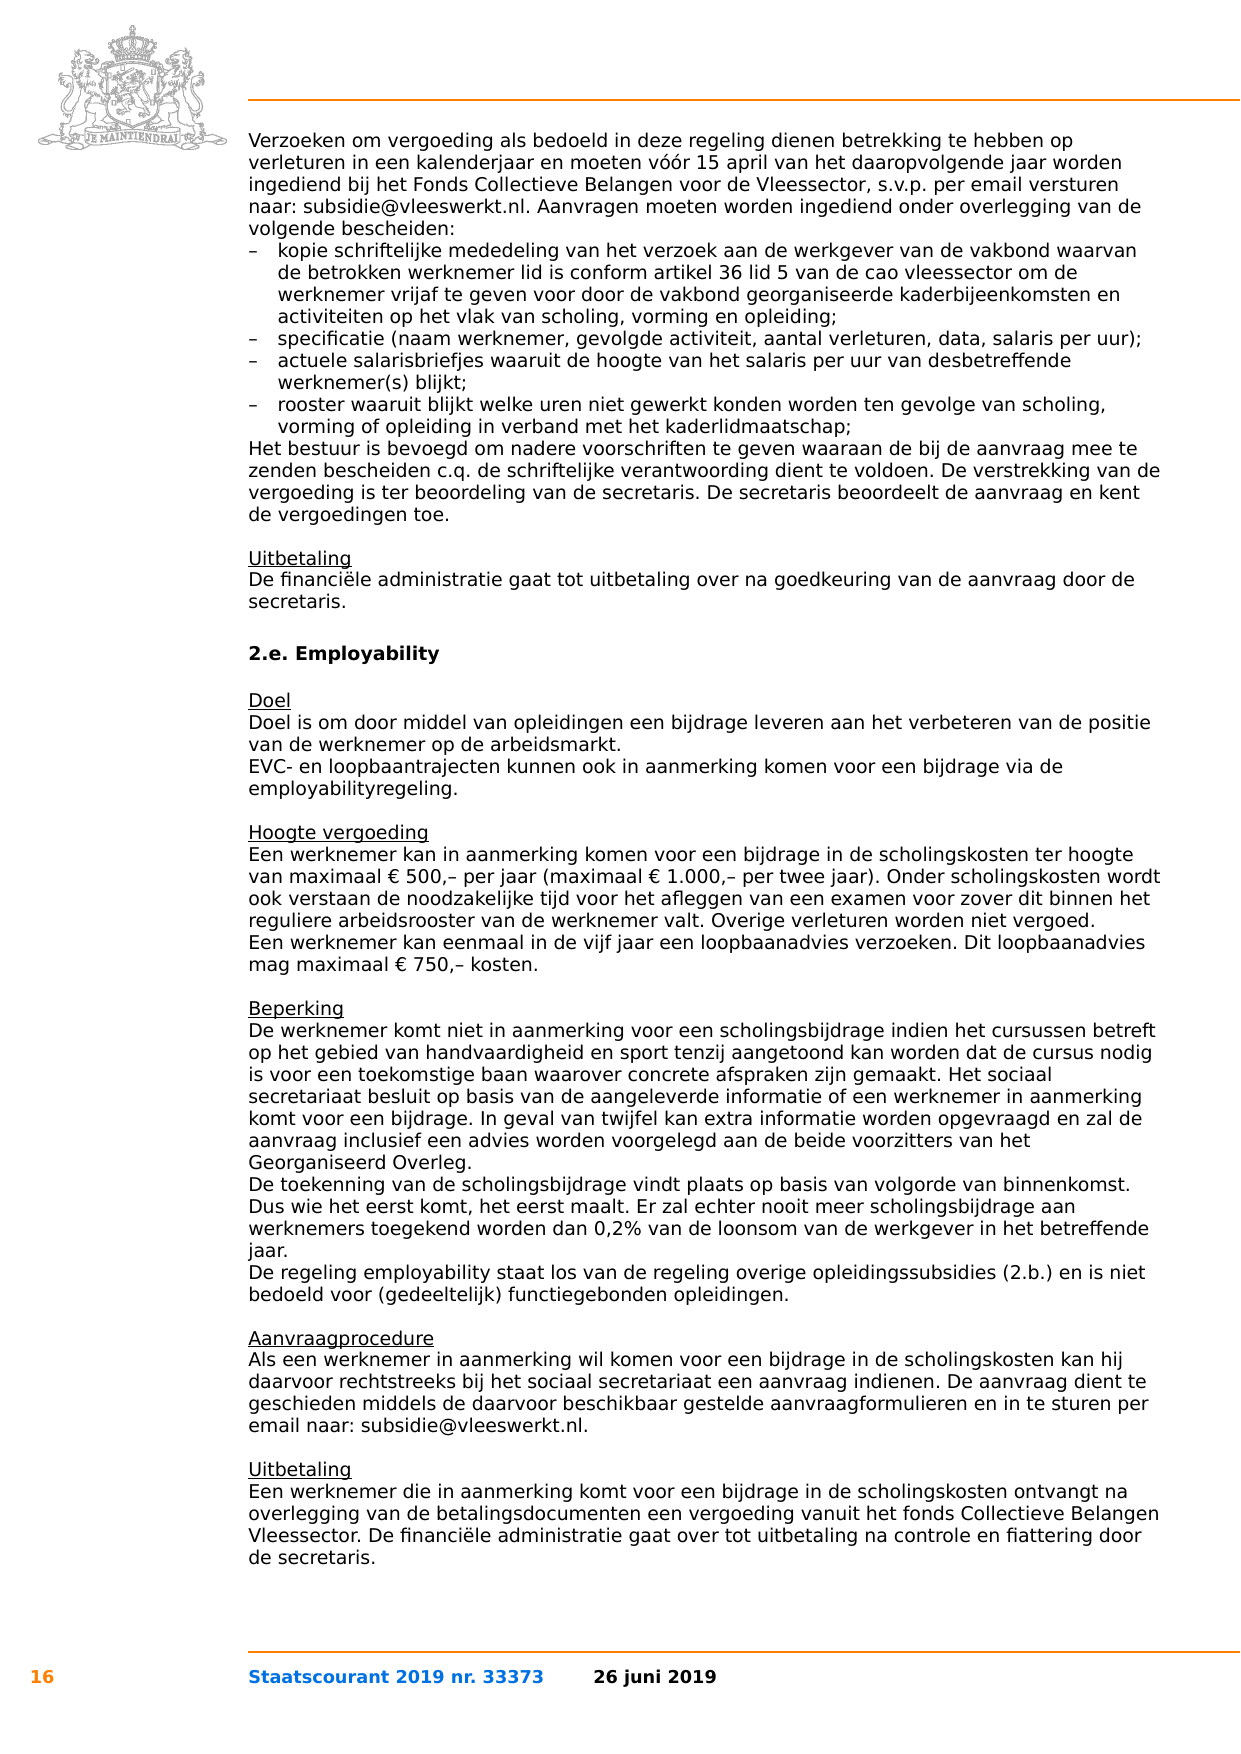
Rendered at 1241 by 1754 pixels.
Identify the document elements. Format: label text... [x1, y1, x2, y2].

text Het bestuur is bevoegd om nadere voorschriften te geven waaraan de bij de aanvraag mee te zenden bescheiden c.q. de schriftelijke verantwoording dient te voldoen. De verstrekking van de vergoeding is ter beoordeling van de secretaris. De secretaris beoordeelt de aanvraag en kent de vergoedingen toe. [248, 438, 1163, 526]
text Als een werknemer in aanmerking wil komen voor een bijdrage in de scholingskosten kan hij daarvoor rechtstreeks bij het sociaal secretariaat een aanvraag indienen. De aanvraag dient te geschieden middels de daarvoor beschikbaar gestelde aanvraagformulieren en in te sturen per email naar: subsidie@vleeswerkt.nl. [248, 1349, 1163, 1437]
text Hoogte vergoeding [248, 822, 1163, 844]
subtitle 2.e. Employability [248, 643, 1163, 665]
text Aanvraagprocedure [248, 1327, 1163, 1349]
text Doel is om door middel van opleidingen een bijdrage leveren aan het verbeteren van de positie van de werknemer op de arbeidsmarkt. [248, 712, 1163, 756]
text Doel [248, 690, 1163, 712]
text Een werknemer kan eenmaal in de vijf jaar een loopbaanadvies verzoeken. Dit loopbaanadvies mag maximaal € 750,– kosten. [248, 932, 1163, 976]
text – specificatie (naam werknemer, gevolgde activiteit, aantal verleturen, data, salaris per uur); [248, 328, 1163, 350]
text De werknemer komt niet in aanmerking voor een scholingsbijdrage indien het cursussen betreft op het gebied van handvaardigheid en sport tenzij aangetoond kan worden dat de cursus nodig is voor een toekomstige baan waarover concrete afspraken zijn gemaakt. Het sociaal secretariaat besluit op basis van de aangeleverde informatie of een werknemer in aanmerking komt voor een bijdrage. In geval van twijfel kan extra informatie worden opgevraagd en zal de aanvraag inclusief een advies worden voorgelegd aan de beide voorzitters van het Georganiseerd Overleg. [248, 1020, 1163, 1174]
text Uitbetaling [248, 547, 1163, 569]
text Beperking [248, 998, 1163, 1020]
text – rooster waaruit blijkt welke uren niet gewerkt konden worden ten gevolge van scholing, vorming of opleiding in verband met het kaderlidmaatschap; [248, 394, 1163, 438]
text Verzoeken om vergoeding als bedoeld in deze regeling dienen betrekking te hebben op verleturen in een kalenderjaar en moeten vóór 15 april van het daaropvolgende jaar worden ingediend bij het Fonds Collectieve Belangen voor de Vleessector, s.v.p. per email versturen naar: subsidie@vleeswerkt.nl. Aanvragen moeten worden ingediend onder overlegging van de volgende bescheiden: [248, 130, 1163, 240]
text De financiële administratie gaat tot uitbetaling over na goedkeuring van de aanvraag door de secretaris. [248, 569, 1163, 613]
text – kopie schriftelijke mededeling van het verzoek aan de werkgever van de vakbond waarvan de betrokken werknemer lid is conform artikel 36 lid 5 van de cao vleessector om de werknemer vrijaf te geven voor door de vakbond georganiseerde kaderbijeenkomsten en activiteiten op het vlak van scholing, vorming en opleiding; [248, 240, 1163, 328]
text Uitbetaling [248, 1459, 1163, 1481]
text EVC- en loopbaantrajecten kunnen ook in aanmerking komen voor een bijdrage via de employabilityregeling. [248, 756, 1163, 800]
text Een werknemer kan in aanmerking komen voor een bijdrage in de scholingskosten ter hoogte van maximaal € 500,– per jaar (maximaal € 1.000,– per twee jaar). Onder scholingskosten wordt ook verstaan de noodzakelijke tijd voor het afleggen van een examen voor zover dit binnen het reguliere arbeidsrooster van de werknemer valt. Overige verleturen worden niet vergoed. [248, 844, 1163, 932]
text – actuele salarisbriefjes waaruit de hoogte van het salaris per uur van desbetreffende werknemer(s) blijkt; [248, 350, 1163, 394]
text De regeling employability staat los van de regeling overige opleidingssubsidies (2.b.) en is niet bedoeld voor (gedeeltelijk) functiegebonden opleidingen. [248, 1262, 1163, 1306]
text Een werknemer die in aanmerking komt voor een bijdrage in de scholingskosten ontvangt na overlegging van de betalingsdocumenten een vergoeding vanuit het fonds Collectieve Belangen Vleessector. De financiële administratie gaat over tot uitbetaling na controle en fiattering door de secretaris. [248, 1481, 1163, 1569]
picture [38, 25, 227, 150]
text De toekenning van de scholingsbijdrage vindt plaats op basis van volgorde van binnenkomst. Dus wie het eerst komt, het eerst maalt. Er zal echter nooit meer scholingsbijdrage aan werknemers toegekend worden dan 0,2% van de loonsom van de werkgever in het betreffende jaar. [248, 1174, 1163, 1262]
